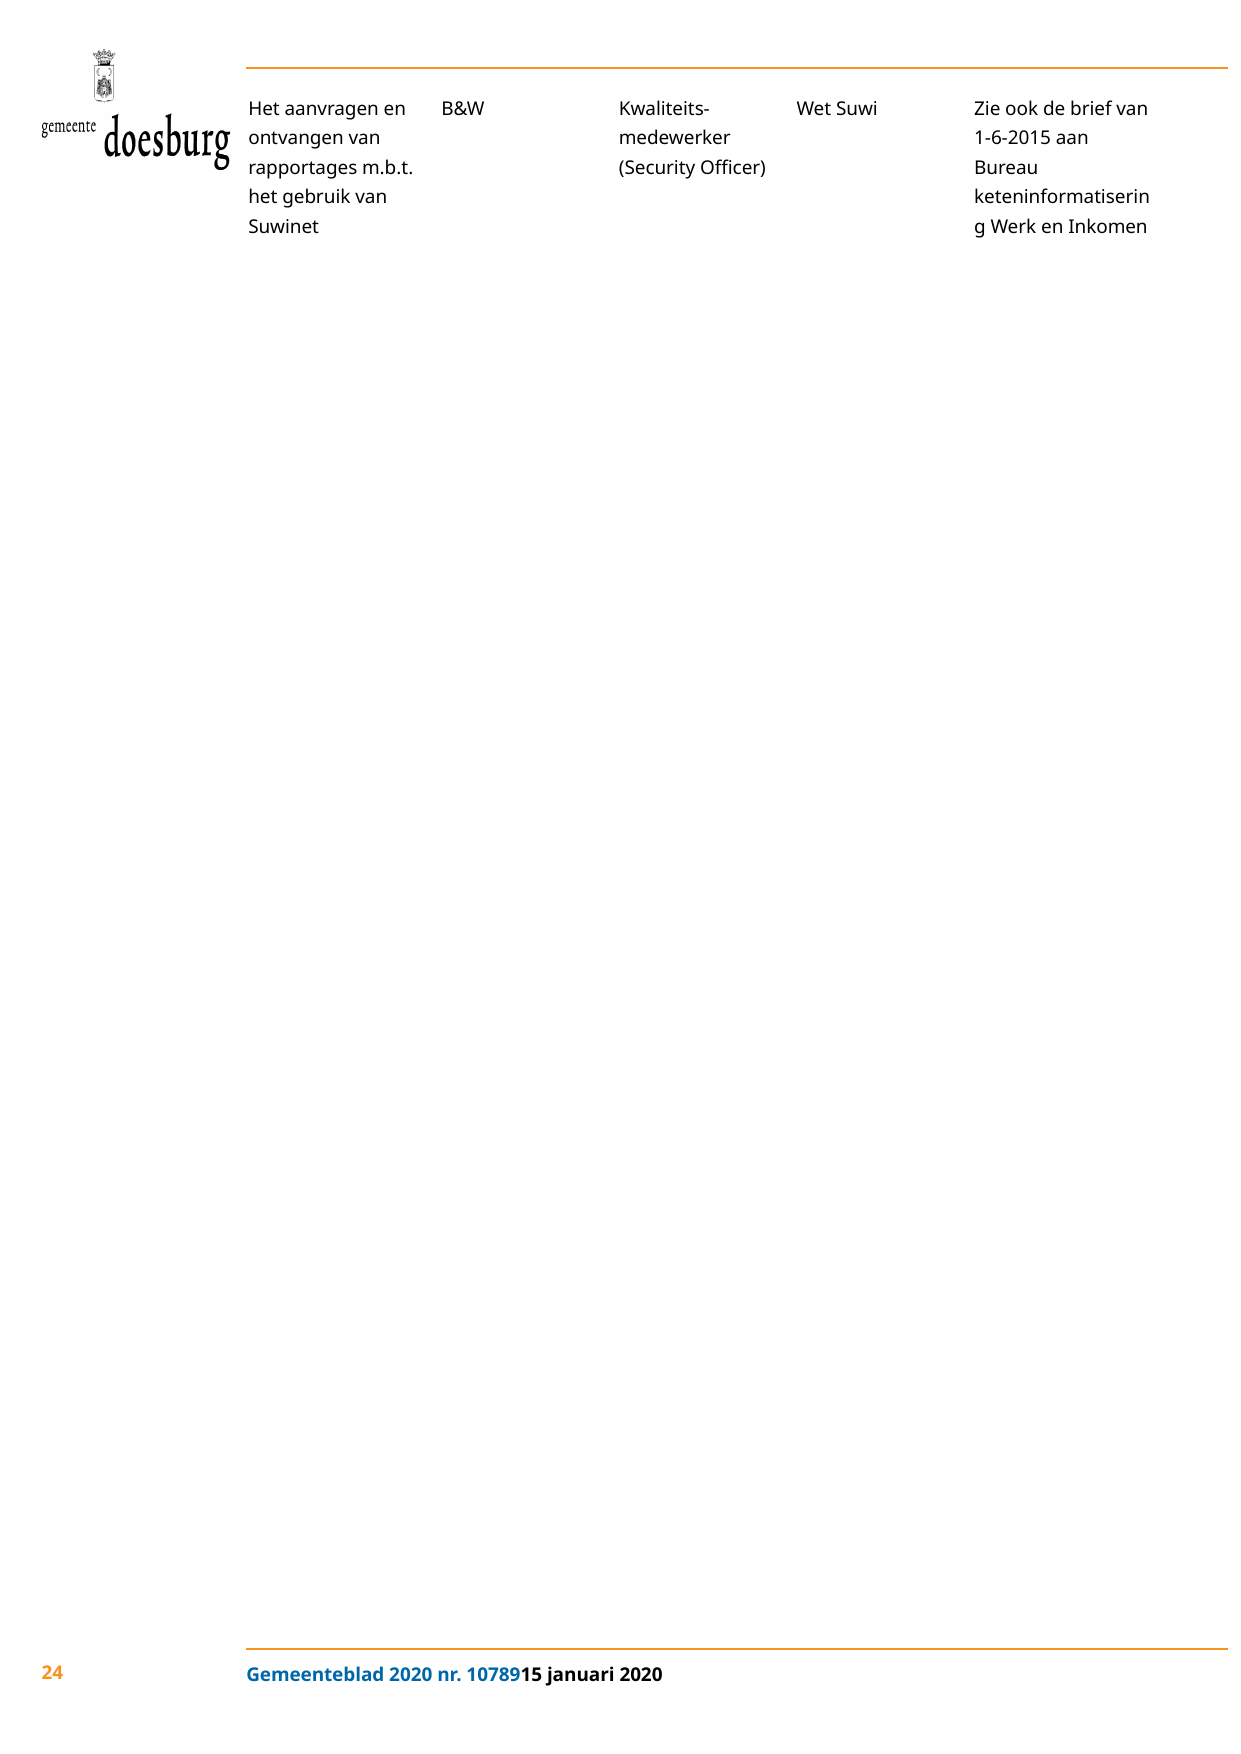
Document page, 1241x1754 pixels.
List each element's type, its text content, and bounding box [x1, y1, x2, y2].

table_cell Kwaliteits-medewerker (Security Officer) [619, 95, 796, 239]
table_cell Het aanvragen en ontvangen van rapportages m.b.t. het gebruik van Suwinet [248, 95, 441, 239]
table_cell Wet Suwi [796, 95, 974, 239]
table_cell Zie ook de brief van 1-6-2015 aan Bureau keteninformatisering Werk en Inkomen [974, 95, 1152, 239]
picture [41, 47, 231, 172]
table_cell B&W [441, 95, 619, 239]
